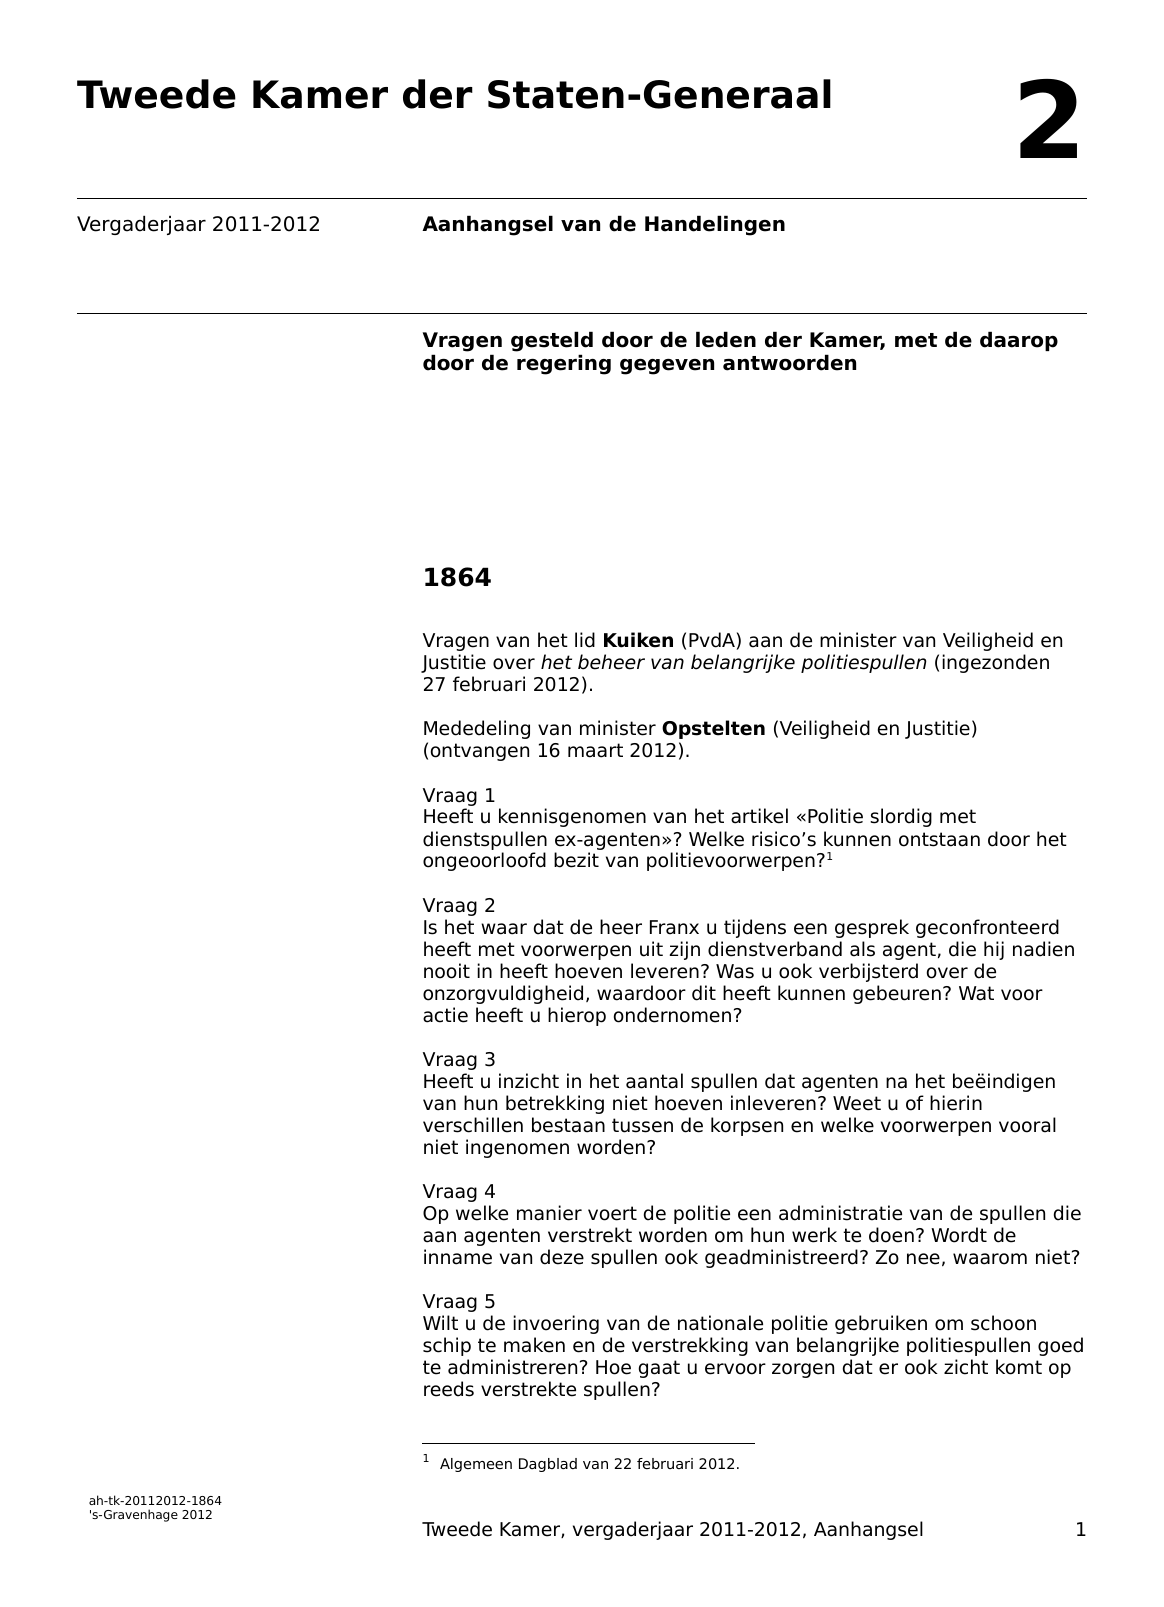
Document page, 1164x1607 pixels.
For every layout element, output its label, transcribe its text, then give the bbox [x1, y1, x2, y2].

text Vraag 3 [422, 1049, 1087, 1071]
text ah-tk-20112012-1864 [88, 1494, 323, 1508]
text Is het waar dat de heer Franx u tijdens een gesprek geconfronteerd heeft met voorwerpen uit zijn dienstverband als agent, die hij nadien nooit in heeft hoeven leveren? Was u ook verbijsterd over de onzorgvuldigheid, waardoor dit heeft kunnen gebeuren? Wat voor actie heeft u hierop ondernomen? [422, 917, 1087, 1026]
text Vraag 4 [422, 1181, 1087, 1203]
table_cell Vragen gesteld door de leden der Kamer, met de daarop door de regering gegeven antwoorden [422, 314, 1087, 375]
text Vraag 1 [422, 784, 1087, 806]
text Vragen van het lid Kuiken (PvdA) aan de minister van Veiligheid en Justitie over het beheer van belangrijke politiespullen (ingezonden 27 februari 2012). [422, 630, 1087, 696]
text Algemeen Dagblad van 22 februari 2012. [422, 1452, 1087, 1474]
table_cell Aanhangsel van de Handelingen [422, 199, 1087, 313]
text Heeft u kennisgenomen van het artikel «Politie slordig met dienstspullen ex-agenten»? Welke risico’s kunnen ontstaan door het ongeoorloofd bezit van politievoorwerpen? [422, 806, 1087, 872]
text Wilt u de invoering van de nationale politie gebruiken om schoon schip te maken en de verstrekking van belangrijke politiespullen goed te administreren? Hoe gaat u ervoor zorgen dat er ook zicht komt op reeds verstrekte spullen? [422, 1313, 1087, 1401]
text Op welke manier voert de politie een administratie van de spullen die aan agenten verstrekt worden om hun werk te doen? Wordt de inname van deze spullen ook geadministreerd? Zo nee, waarom niet? [422, 1203, 1087, 1269]
text 's-Gravenhage 2012 [88, 1508, 323, 1522]
text Heeft u inzicht in het aantal spullen dat agenten na het beëindigen van hun betrekking niet hoeven inleveren? Weet u of hierin verschillen bestaan tussen de korpsen en welke voorwerpen vooral niet ingenomen worden? [422, 1071, 1087, 1158]
table_header Tweede Kamer der Staten-Generaal [77, 59, 886, 198]
table_cell Vergaderjaar 2011-2012 [77, 199, 422, 313]
text Mededeling van minister Opstelten (Veiligheid en Justitie) (ontvangen 16 maart 2012). [422, 718, 1087, 762]
table_header 2 [886, 59, 1087, 198]
text 1864 [422, 563, 1087, 592]
table_cell [77, 314, 422, 375]
text Vraag 2 [422, 894, 1087, 917]
text Vraag 5 [422, 1291, 1087, 1313]
